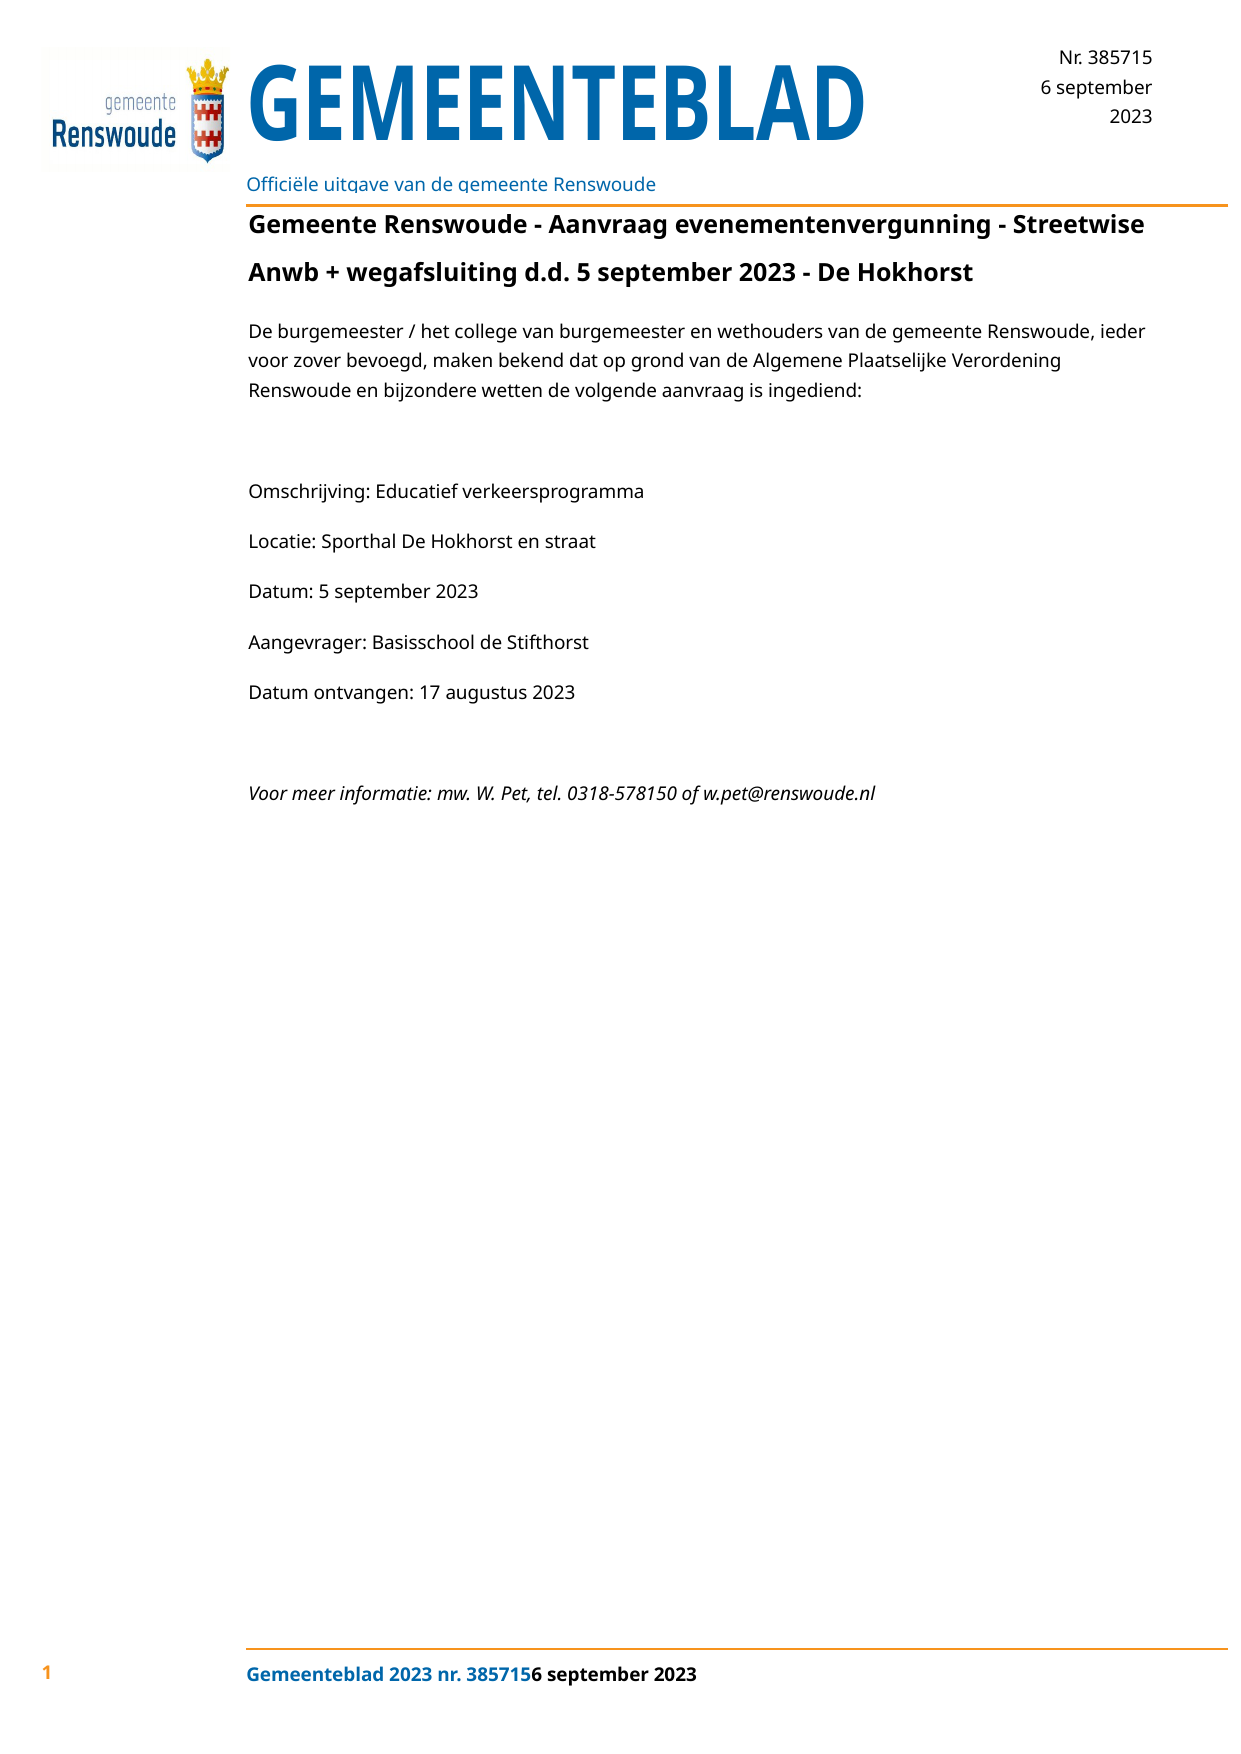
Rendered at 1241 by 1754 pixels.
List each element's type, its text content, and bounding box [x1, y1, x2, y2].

picture [41, 47, 231, 172]
text Omschrijving: Educatief verkeersprogramma [248, 478, 1152, 504]
text Datum ontvangen: 17 augustus 2023 [248, 679, 1152, 705]
text Gemeente Renswoude - Aanvraag evenementenvergunning - Streetwise Anwb + wegafsluiting d.d. 5 september 2023 - De Hokhorst [248, 207, 1152, 288]
text Voor meer informatie: mw. W. Pet, tel. 0318-578150 of w.pet@renswoude.nl [248, 780, 1152, 806]
text Datum: 5 september 2023 [248, 579, 1152, 604]
text De burgemeester / het college van burgemeester en wethouders van de gemeente Renswoude, ieder voor zover bevoegd, maken bekend dat op grond van de Algemene Plaatselijke Verordening Renswoude en bijzondere wetten de volgende aanvraag is ingediend: [248, 318, 1152, 403]
text Aangevrager: Basisschool de Stifthorst [248, 629, 1152, 655]
text Locatie: Sporthal De Hokhorst en straat [248, 528, 1152, 554]
